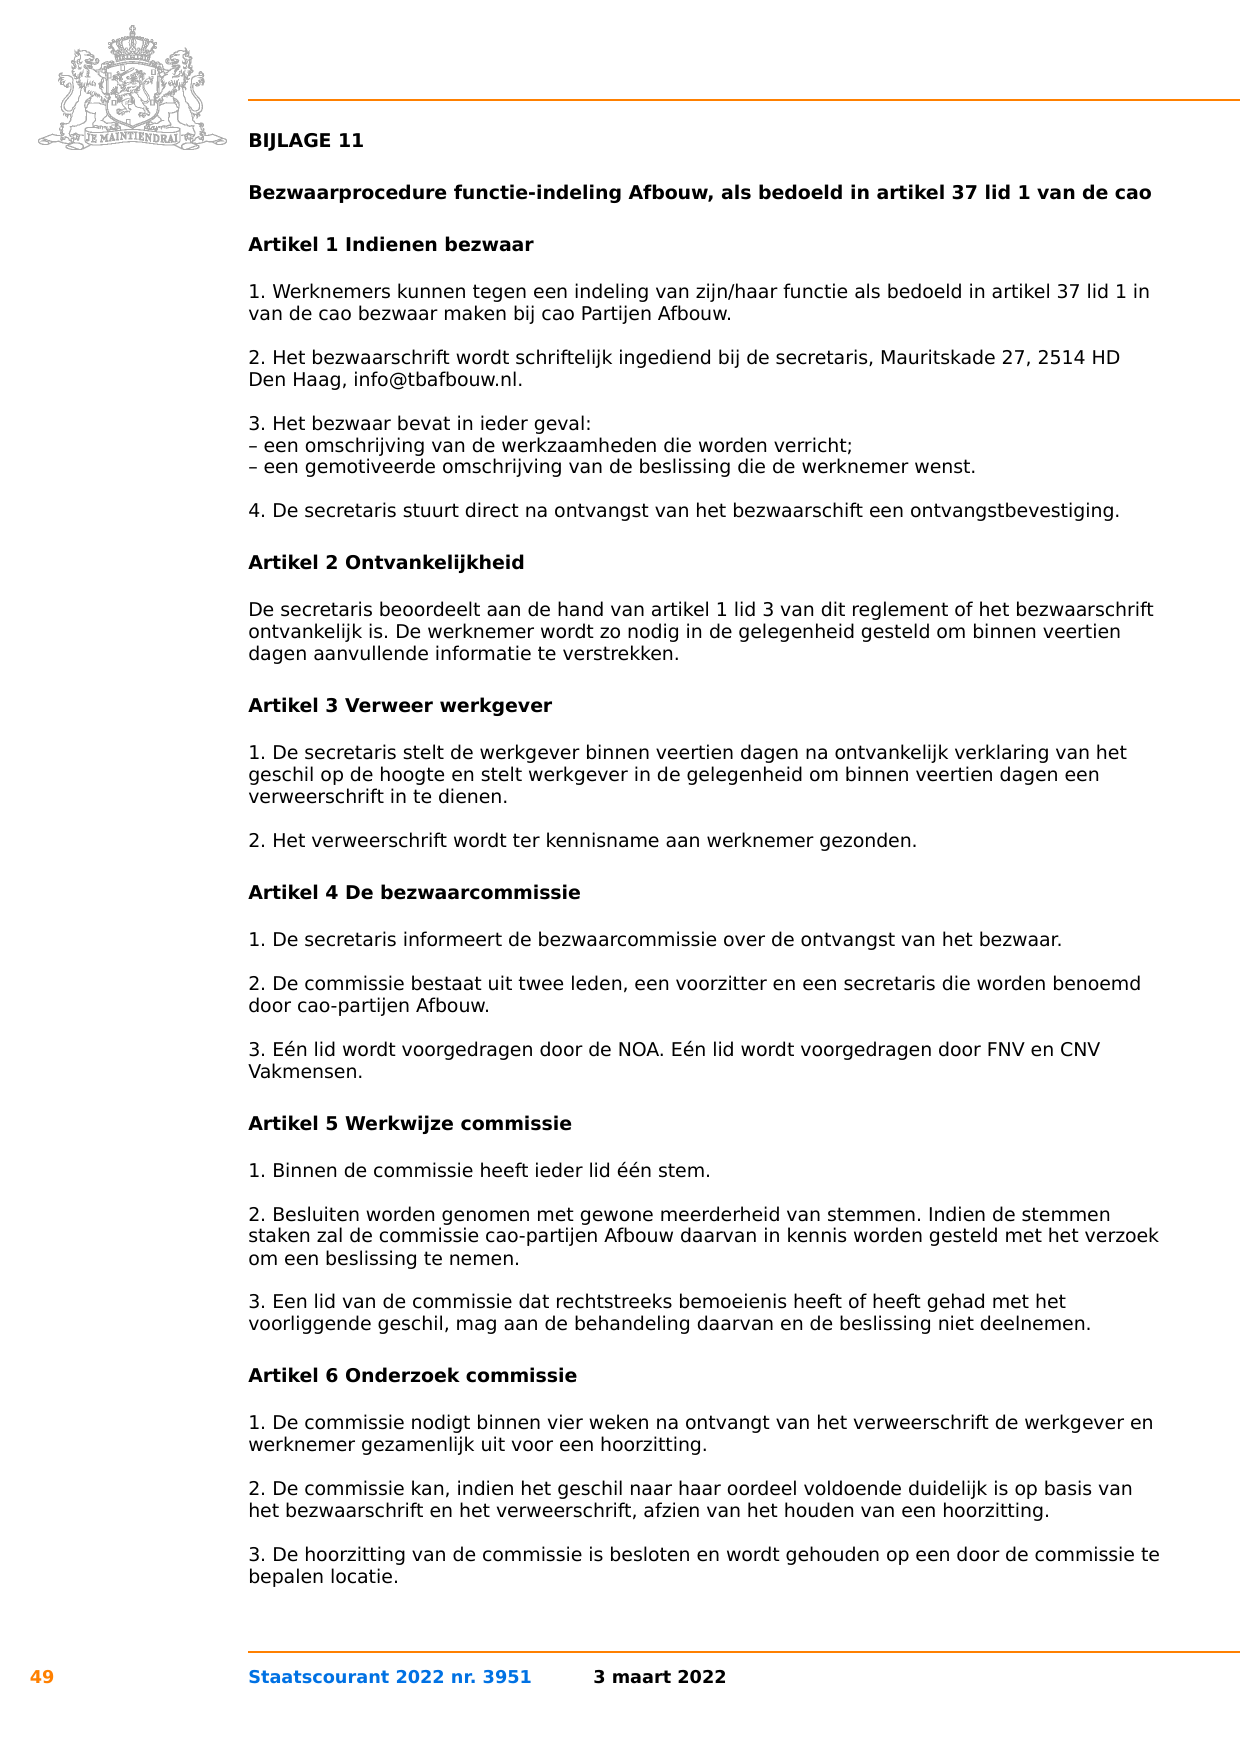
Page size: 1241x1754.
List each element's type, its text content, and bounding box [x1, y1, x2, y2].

text 1. Binnen de commissie heeft ieder lid één stem. [248, 1159, 1163, 1182]
text 2. Het bezwaarschrift wordt schriftelijk ingediend bij de secretaris, Mauritskade 27, 2514 HD Den Haag, info@tbafbouw.nl. [248, 347, 1163, 391]
text De secretaris beoordeelt aan de hand van artikel 1 lid 3 van dit reglement of het bezwaarschrift ontvankelijk is. De werknemer wordt zo nodig in de gelegenheid gesteld om binnen veertien dagen aanvullende informatie te verstrekken. [248, 599, 1163, 665]
text 2. De commissie bestaat uit twee leden, een voorzitter en een secretaris die worden benoemd door cao-partijen Afbouw. [248, 973, 1163, 1017]
text 4. De secretaris stuurt direct na ontvangst van het bezwaarschift een ontvangstbevestiging. [248, 500, 1163, 522]
subtitle BIJLAGE 11 [248, 130, 1163, 152]
text 2. Besluiten worden genomen met gewone meerderheid van stemmen. Indien de stemmen staken zal de commissie cao-partijen Afbouw daarvan in kennis worden gesteld met het verzoek om een beslissing te nemen. [248, 1203, 1163, 1269]
subtitle Artikel 4 De bezwaarcommissie [248, 882, 1163, 904]
text 1. De secretaris informeert de bezwaarcommissie over de ontvangst van het bezwaar. [248, 929, 1163, 951]
text 3. Het bezwaar bevat in ieder geval: [248, 412, 1163, 434]
picture [38, 25, 227, 150]
text 3. Eén lid wordt voorgedragen door de NOA. Eén lid wordt voorgedragen door FNV en CNV Vakmensen. [248, 1039, 1163, 1083]
text 2. Het verweerschrift wordt ter kennisname aan werknemer gezonden. [248, 830, 1163, 852]
text 1. De commissie nodigt binnen vier weken na ontvangt van het verweerschrift de werkgever en werknemer gezamenlijk uit voor een hoorzitting. [248, 1412, 1163, 1456]
text 2. De commissie kan, indien het geschil naar haar oordeel voldoende duidelijk is op basis van het bezwaarschrift en het verweerschrift, afzien van het houden van een hoorzitting. [248, 1478, 1163, 1522]
subtitle Artikel 5 Werkwijze commissie [248, 1113, 1163, 1134]
text 1. De secretaris stelt de werkgever binnen veertien dagen na ontvankelijk verklaring van het geschil op de hoogte en stelt werkgever in de gelegenheid om binnen veertien dagen een verweerschrift in te dienen. [248, 742, 1163, 808]
text 1. Werknemers kunnen tegen een indeling van zijn/haar functie als bedoeld in artikel 37 lid 1 in van de cao bezwaar maken bij cao Partijen Afbouw. [248, 281, 1163, 325]
text 3. De hoorzitting van de commissie is besloten en wordt gehouden op een door de commissie te bepalen locatie. [248, 1544, 1163, 1588]
subtitle Artikel 2 Ontvankelijkheid [248, 552, 1163, 574]
subtitle Bezwaarprocedure functie-indeling Afbouw, als bedoeld in artikel 37 lid 1 van de cao [248, 182, 1163, 204]
text 3. Een lid van de commissie dat rechtstreeks bemoeienis heeft of heeft gehad met het voorliggende geschil, mag aan de behandeling daarvan en de beslissing niet deelnemen. [248, 1291, 1163, 1335]
subtitle Artikel 1 Indienen bezwaar [248, 234, 1163, 256]
subtitle Artikel 6 Onderzoek commissie [248, 1365, 1163, 1387]
text – een gemotiveerde omschrijving van de beslissing die de werknemer wenst. [248, 456, 1163, 478]
subtitle Artikel 3 Verweer werkgever [248, 695, 1163, 717]
text – een omschrijving van de werkzaamheden die worden verricht; [248, 434, 1163, 456]
